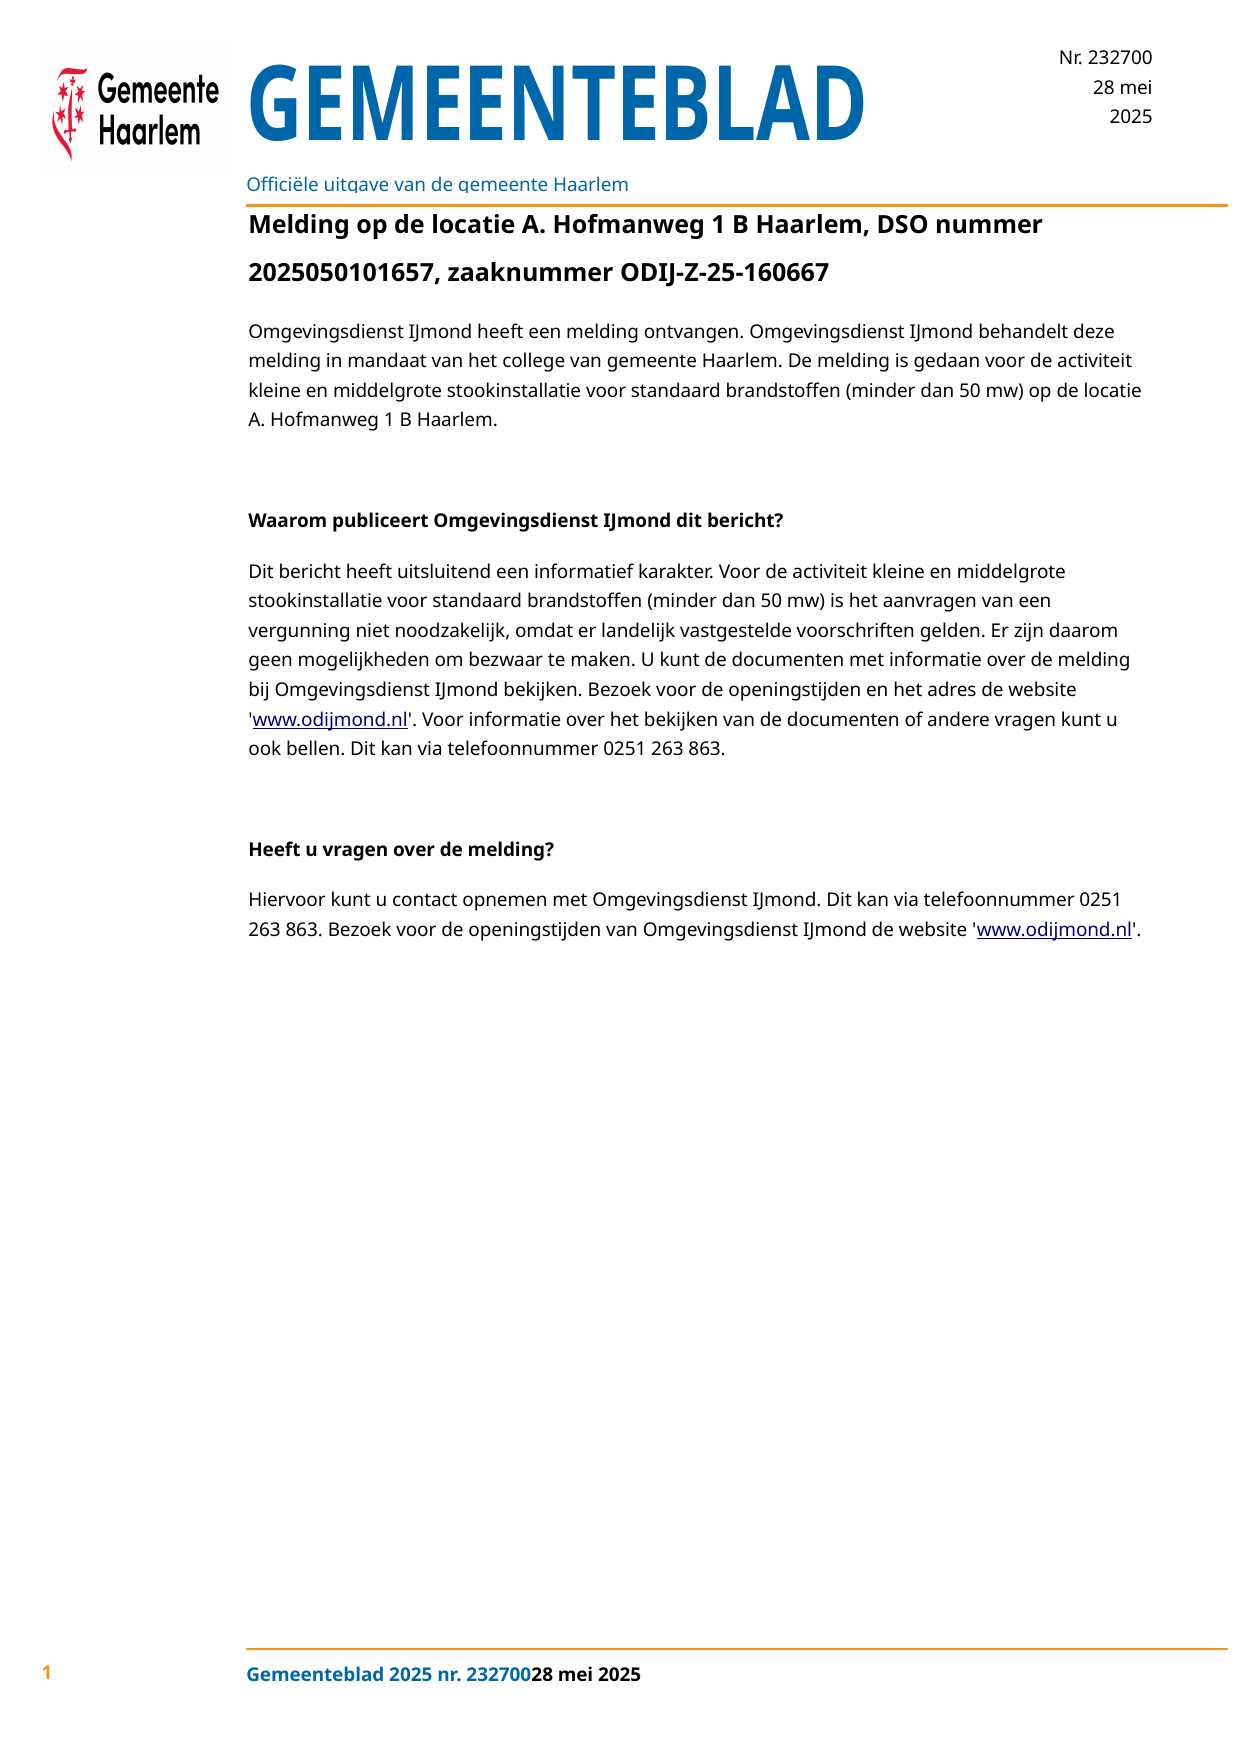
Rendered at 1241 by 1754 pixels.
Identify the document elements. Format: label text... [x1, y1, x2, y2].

text Waarom publiceert Omgevingsdienst IJmond dit bericht? [248, 507, 1152, 533]
picture [41, 47, 231, 172]
text Heeft u vragen over de melding? [248, 836, 1152, 862]
text Hiervoor kunt u contact opnemen met Omgevingsdienst IJmond. Dit kan via telefoonnummer 0251 263 863. Bezoek voor de openingstijden van Omgevingsdienst IJmond de website 'www.odijmond.nl'. [248, 887, 1152, 942]
text Melding op de locatie A. Hofmanweg 1 B Haarlem, DSO nummer 2025050101657, zaaknummer ODIJ-Z-25-160667 [248, 207, 1152, 288]
text Omgevingsdienst IJmond heeft een melding ontvangen. Omgevingsdienst IJmond behandelt deze melding in mandaat van het college van gemeente Haarlem. De melding is gedaan voor de activiteit kleine en middelgrote stookinstallatie voor standaard brandstoffen (minder dan 50 mw) op de locatie A. Hofmanweg 1 B Haarlem. [248, 318, 1152, 432]
text Dit bericht heeft uitsluitend een informatief karakter. Voor de activiteit kleine en middelgrote stookinstallatie voor standaard brandstoffen (minder dan 50 mw) is het aanvragen van een vergunning niet noodzakelijk, omdat er landelijk vastgestelde voorschriften gelden. Er zijn daarom geen mogelijkheden om bezwaar te maken. U kunt de documenten met informatie over de melding bij Omgevingsdienst IJmond bekijken. Bezoek voor de openingstijden en het adres de website 'www.odijmond.nl'. Voor informatie over het bekijken van de documenten of andere vragen kunt u ook bellen. Dit kan via telefoonnummer 0251 263 863. [248, 558, 1152, 761]
